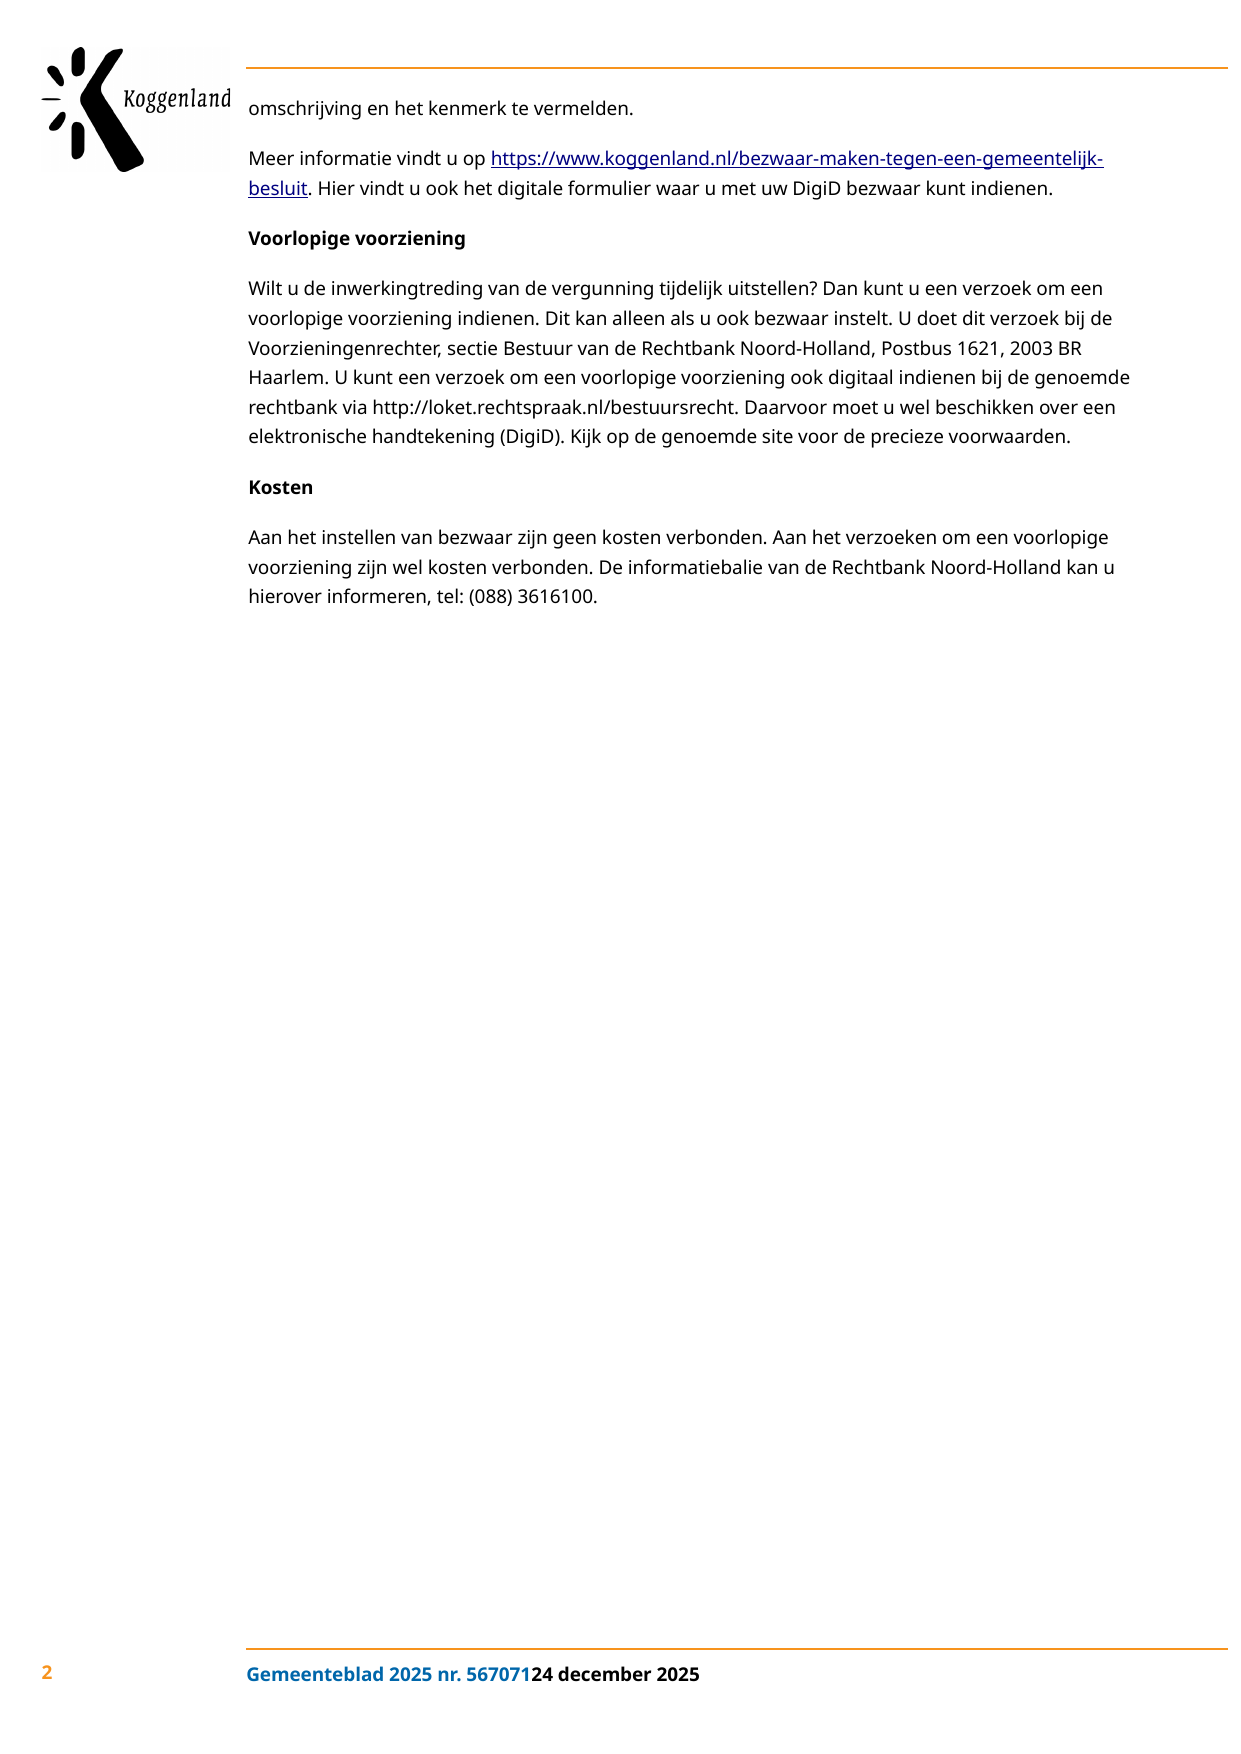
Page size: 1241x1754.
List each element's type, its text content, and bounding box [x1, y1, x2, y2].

text Kosten [248, 474, 1152, 500]
text Aan het instellen van bezwaar zijn geen kosten verbonden. Aan het verzoeken om een voorlopige voorziening zijn wel kosten verbonden. De informatiebalie van de Rechtbank Noord-Holland kan u hierover informeren, tel: (088) 3616100. [248, 524, 1152, 609]
picture [41, 47, 231, 172]
text Wilt u de inwerkingtreding van de vergunning tijdelijk uitstellen? Dan kunt u een verzoek om een voorlopige voorziening indienen. Dit kan alleen als u ook bezwaar instelt. U doet dit verzoek bij de Voorzieningenrechter, sectie Bestuur van de Rechtbank Noord-Holland, Postbus 1621, 2003 BR Haarlem. U kunt een verzoek om een voorlopige voorziening ook digitaal indienen bij de genoemde rechtbank via http://loket.rechtspraak.nl/bestuursrecht. Daarvoor moet u wel beschikken over een elektronische handtekening (DigiD). Kijk op de genoemde site voor de precieze voorwaarden. [248, 276, 1152, 449]
text omschrijving en het kenmerk te vermelden. [248, 95, 1152, 121]
text Meer informatie vindt u op https://www.koggenland.nl/bezwaar-maken-tegen-een-gemeentelijk-besluit. Hier vindt u ook het digitale formulier waar u met uw DigiD bezwaar kunt indienen. [248, 145, 1152, 201]
text Voorlopige voorziening [248, 225, 1152, 251]
